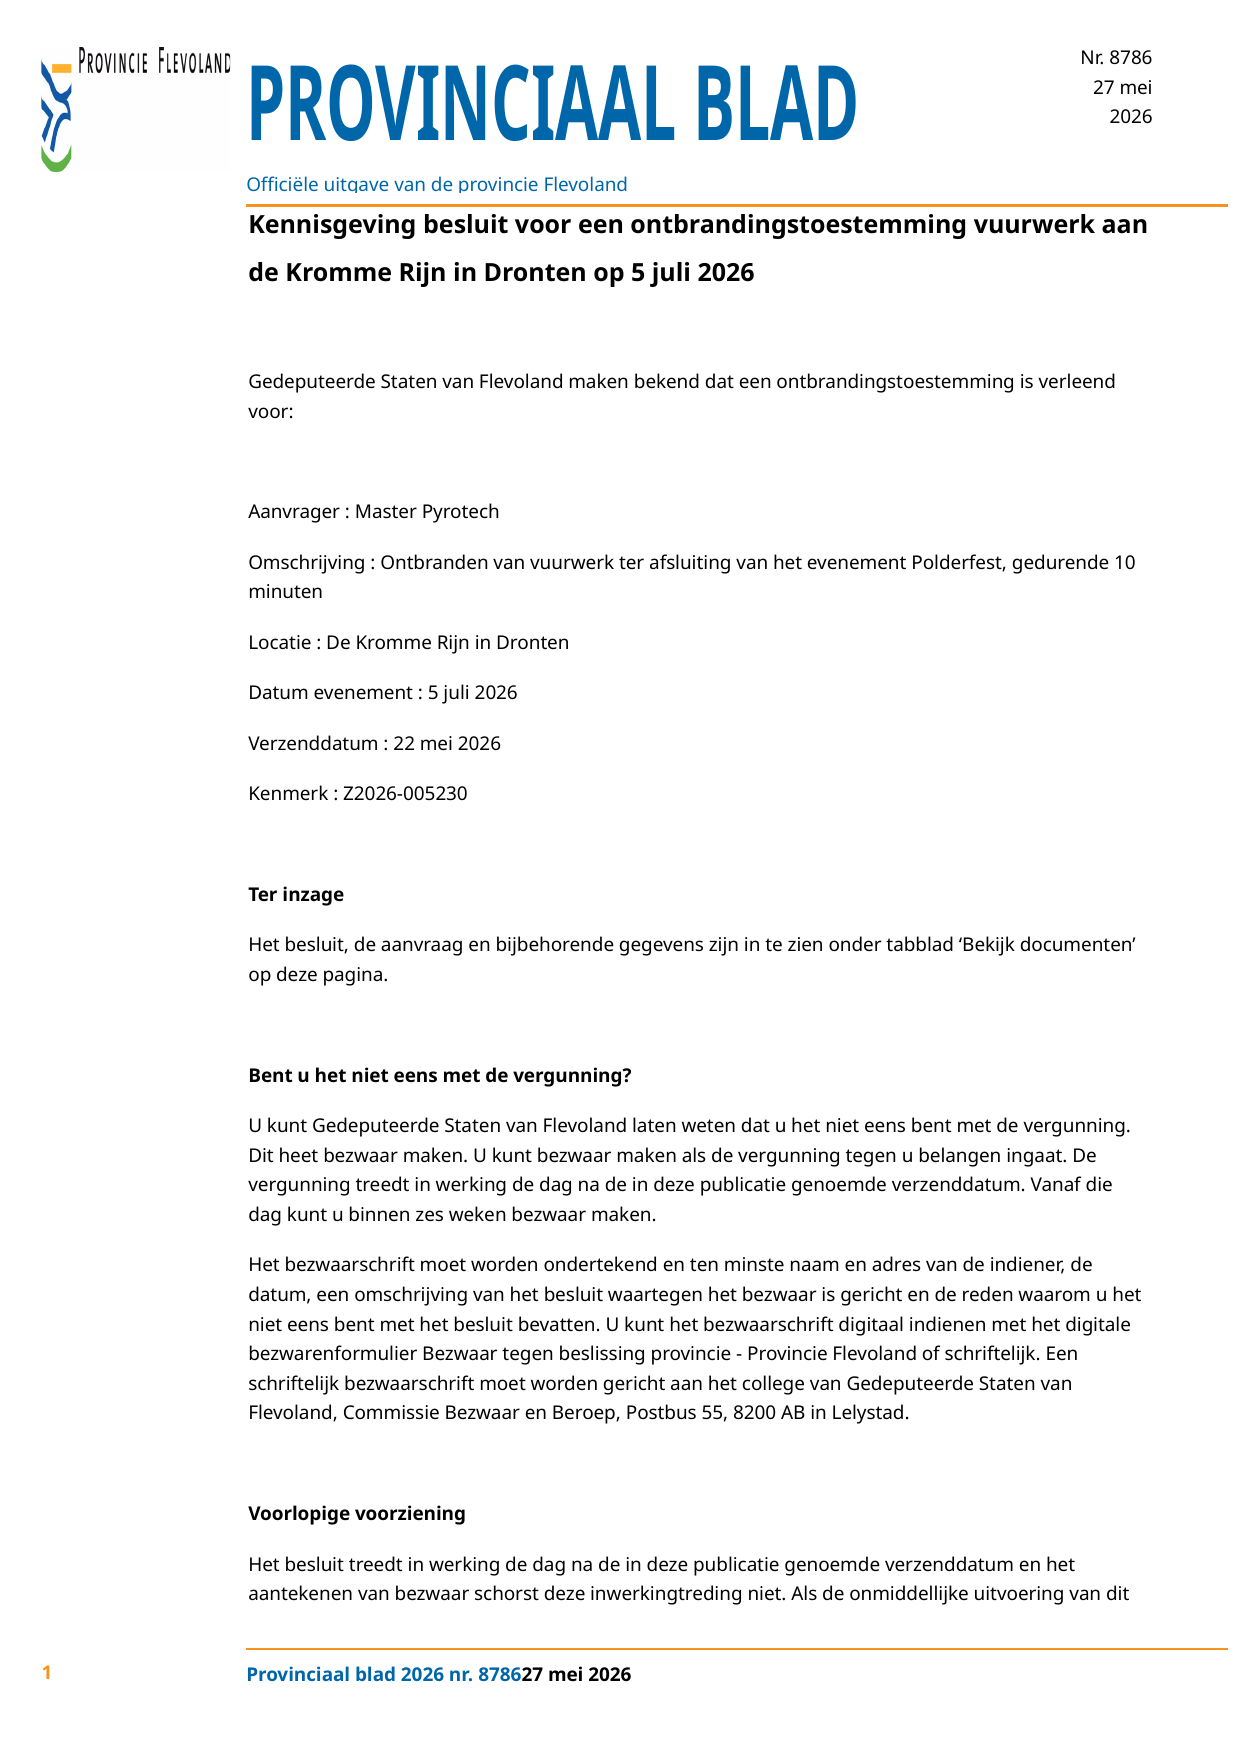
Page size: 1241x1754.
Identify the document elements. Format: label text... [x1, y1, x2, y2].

text Het bezwaarschrift moet worden ondertekend en ten minste naam en adres van de indiener, de datum, een omschrijving van het besluit waartegen het bezwaar is gericht en de reden waarom u het niet eens bent met het besluit bevatten. U kunt het bezwaarschrift digitaal indienen met het digitale bezwarenformulier Bezwaar tegen beslissing provincie - Provincie Flevoland of schriftelijk. Een schriftelijk bezwaarschrift moet worden gericht aan het college van Gedeputeerde Staten van Flevoland, Commissie Bezwaar en Beroep, Postbus 55, 8200 AB in Lelystad. [248, 1252, 1152, 1425]
text Het besluit, de aanvraag en bijbehorende gegevens zijn in te zien onder tabblad ‘Bekijk documenten’ op deze pagina. [248, 932, 1152, 987]
text Voorlopige voorziening [248, 1500, 1152, 1526]
text Kennisgeving besluit voor een ontbrandingstoestemming vuurwerk aan de Kromme Rijn in Dronten op 5 juli 2026 [248, 207, 1152, 288]
text Bent u het niet eens met de vergunning? [248, 1062, 1152, 1088]
picture [41, 47, 231, 172]
text Aanvrager : Master Pyrotech [248, 499, 1152, 524]
text Kenmerk : Z2026-005230 [248, 780, 1152, 806]
text Omschrijving : Ontbranden van vuurwerk ter afsluiting van het evenement Polderfest, gedurende 10 minuten [248, 549, 1152, 604]
text Het besluit treedt in werking de dag na de in deze publicatie genoemde verzenddatum en het aantekenen van bezwaar schorst deze inwerkingtreding niet. Als de onmiddellijke uitvoering van dit [248, 1551, 1152, 1606]
text Locatie : De Kromme Rijn in Dronten [248, 629, 1152, 655]
text U kunt Gedeputeerde Staten van Flevoland laten weten dat u het niet eens bent met de vergunning. Dit heet bezwaar maken. U kunt bezwaar maken als de vergunning tegen u belangen ingaat. De vergunning treedt in werking de dag na de in deze publicatie genoemde verzenddatum. Vanaf die dag kunt u binnen zes weken bezwaar maken. [248, 1112, 1152, 1227]
text Datum evenement : 5 juli 2026 [248, 679, 1152, 705]
text Gedeputeerde Staten van Flevoland maken bekend dat een ontbrandingstoestemming is verleend voor: [248, 368, 1152, 424]
text Verzenddatum : 22 mei 2026 [248, 730, 1152, 756]
text Ter inzage [248, 881, 1152, 907]
